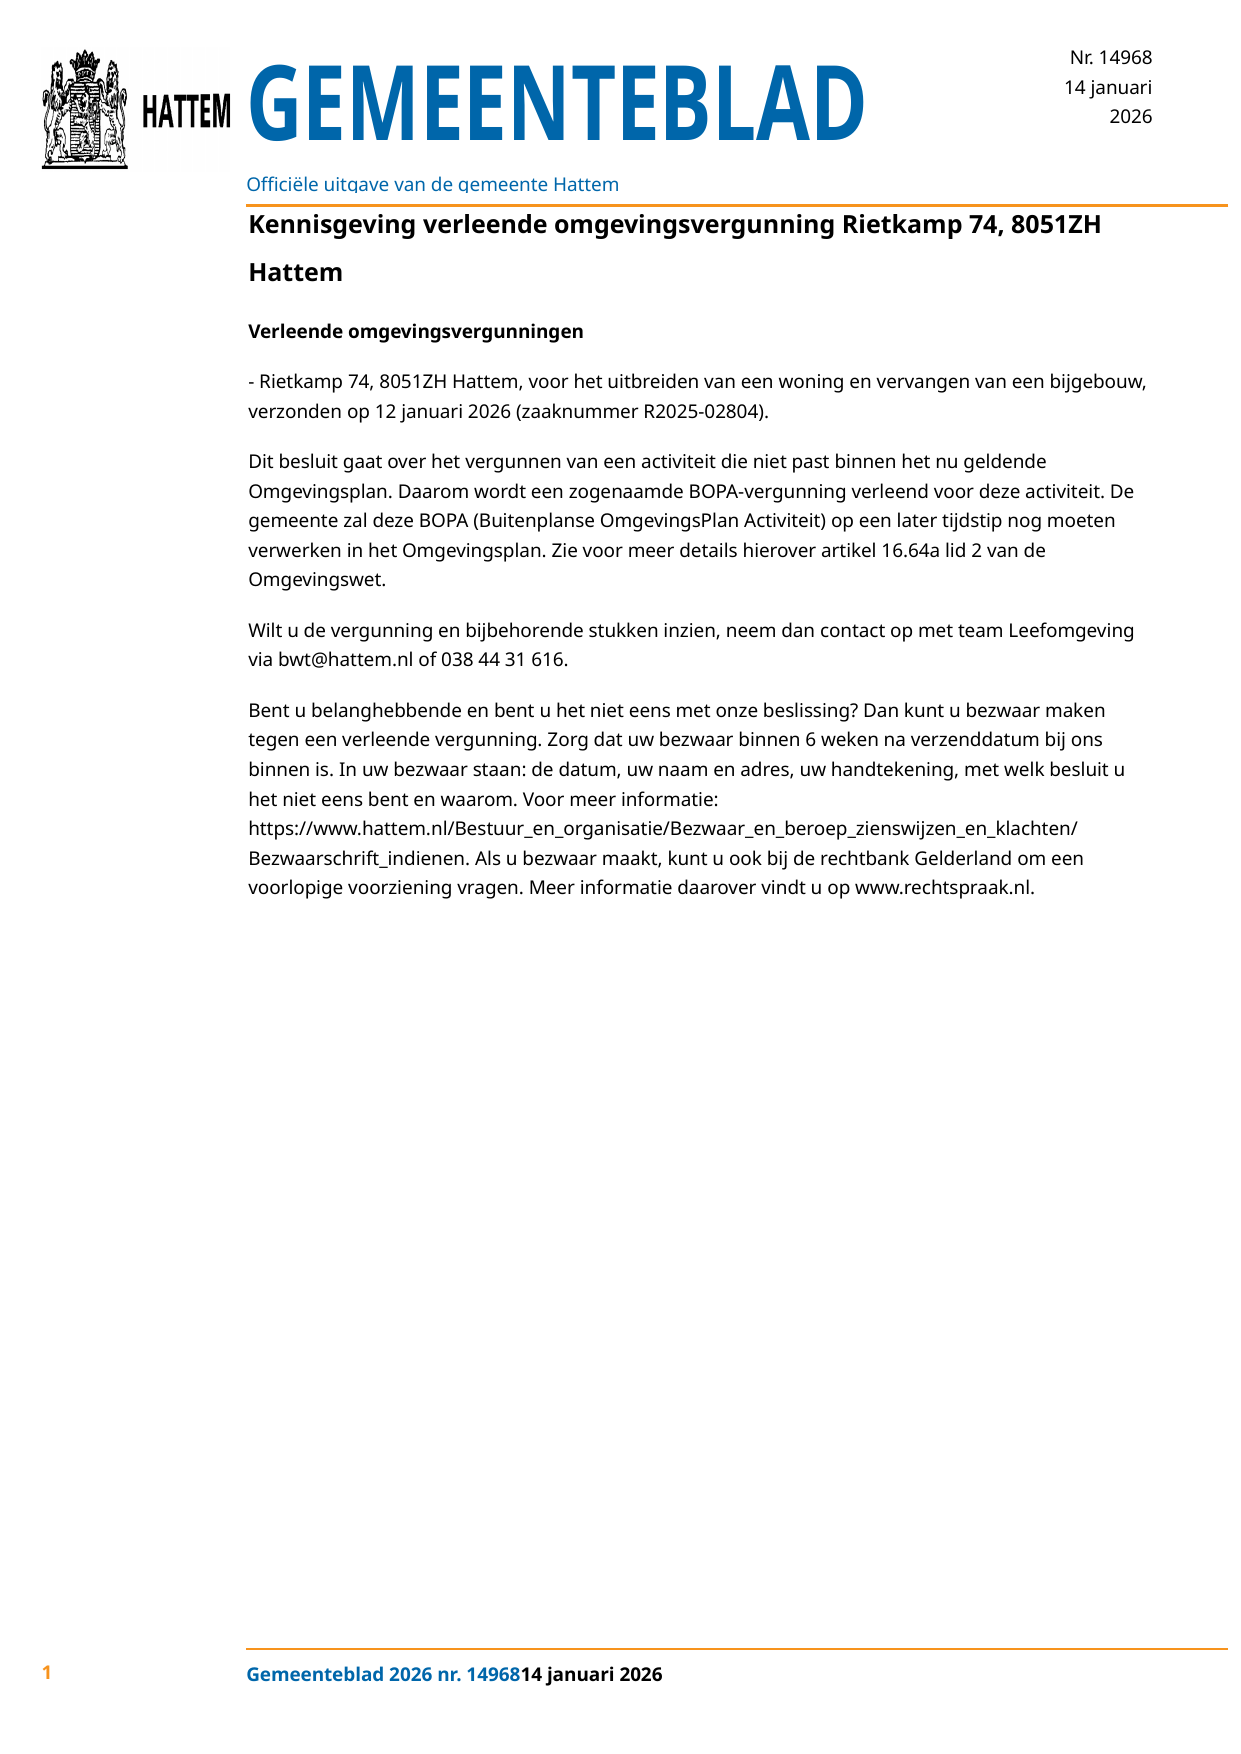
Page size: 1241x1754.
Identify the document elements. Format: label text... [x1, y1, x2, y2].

text Wilt u de vergunning en bijbehorende stukken inzien, neem dan contact op met team Leefomgeving via bwt@hattem.nl of 038 44 31 616. [248, 617, 1152, 672]
picture [41, 47, 231, 172]
text Kennisgeving verleende omgevingsvergunning Rietkamp 74, 8051ZH Hattem [248, 207, 1152, 288]
text Bent u belanghebbende en bent u het niet eens met onze beslissing? Dan kunt u bezwaar maken tegen een verleende vergunning. Zorg dat uw bezwaar binnen 6 weken na verzenddatum bij ons binnen is. In uw bezwaar staan: de datum, uw naam en adres, uw handtekening, met welk besluit u het niet eens bent en waarom. Voor meer informatie: https://www.hattem.nl/Bestuur_en_organisatie/Bezwaar_en_beroep_zienswijzen_en_klachten/Bezwaarschrift_indienen. Als u bezwaar maakt, kunt u ook bij de rechtbank Gelderland om een voorlopige voorziening vragen. Meer informatie daarover vindt u op www.rechtspraak.nl. [248, 697, 1152, 900]
text Dit besluit gaat over het vergunnen van een activiteit die niet past binnen het nu geldende Omgevingsplan. Daarom wordt een zogenaamde BOPA-vergunning verleend voor deze activiteit. De gemeente zal deze BOPA (Buitenplanse OmgevingsPlan Activiteit) op een later tijdstip nog moeten verwerken in het Omgevingsplan. Zie voor meer details hierover artikel 16.64a lid 2 van de Omgevingswet. [248, 448, 1152, 592]
text - Rietkamp 74, 8051ZH Hattem, voor het uitbreiden van een woning en vervangen van een bijgebouw, verzonden op 12 januari 2026 (zaaknummer R2025-02804). [248, 368, 1152, 424]
text Verleende omgevingsvergunningen [248, 318, 1152, 344]
